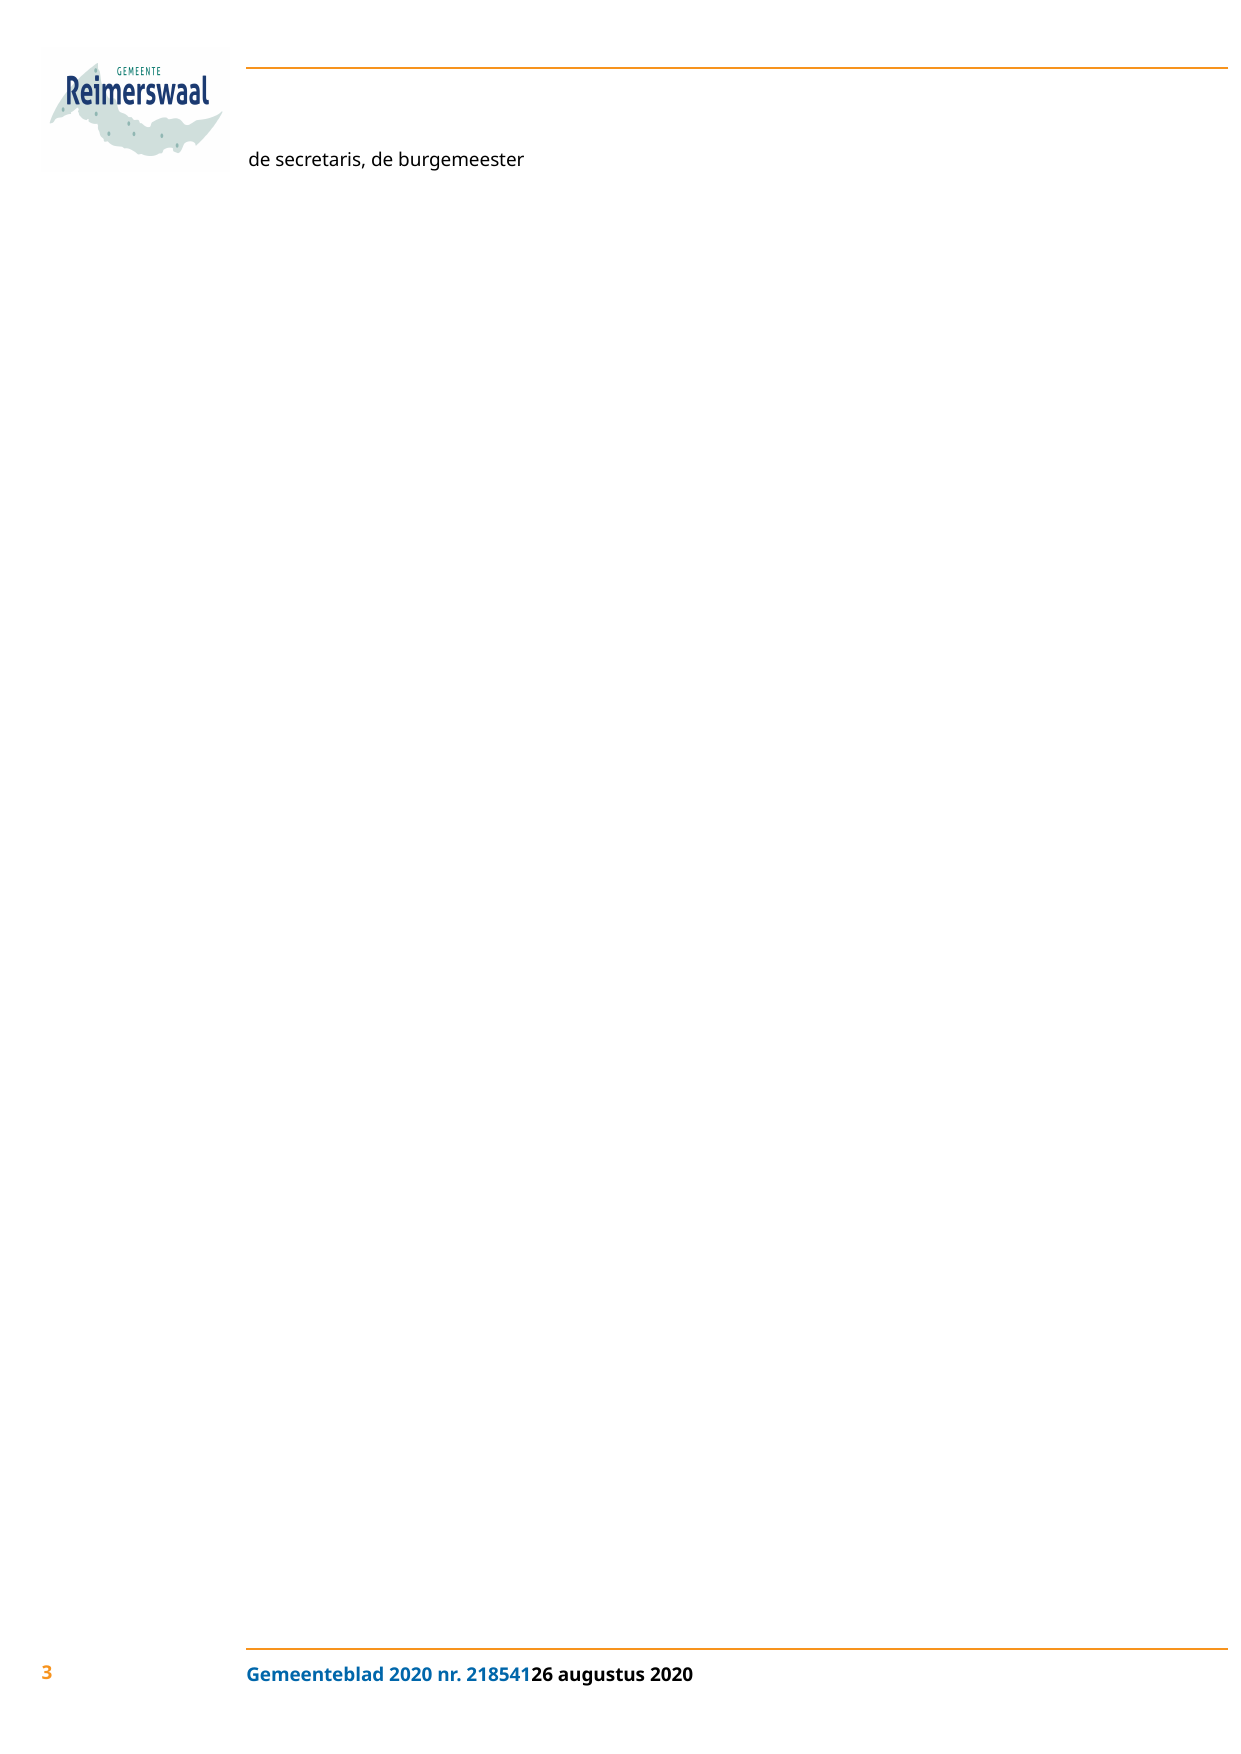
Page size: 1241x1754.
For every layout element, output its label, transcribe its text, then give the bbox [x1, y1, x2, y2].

picture [41, 47, 231, 172]
text de secretaris, de burgemeester [248, 146, 1152, 172]
